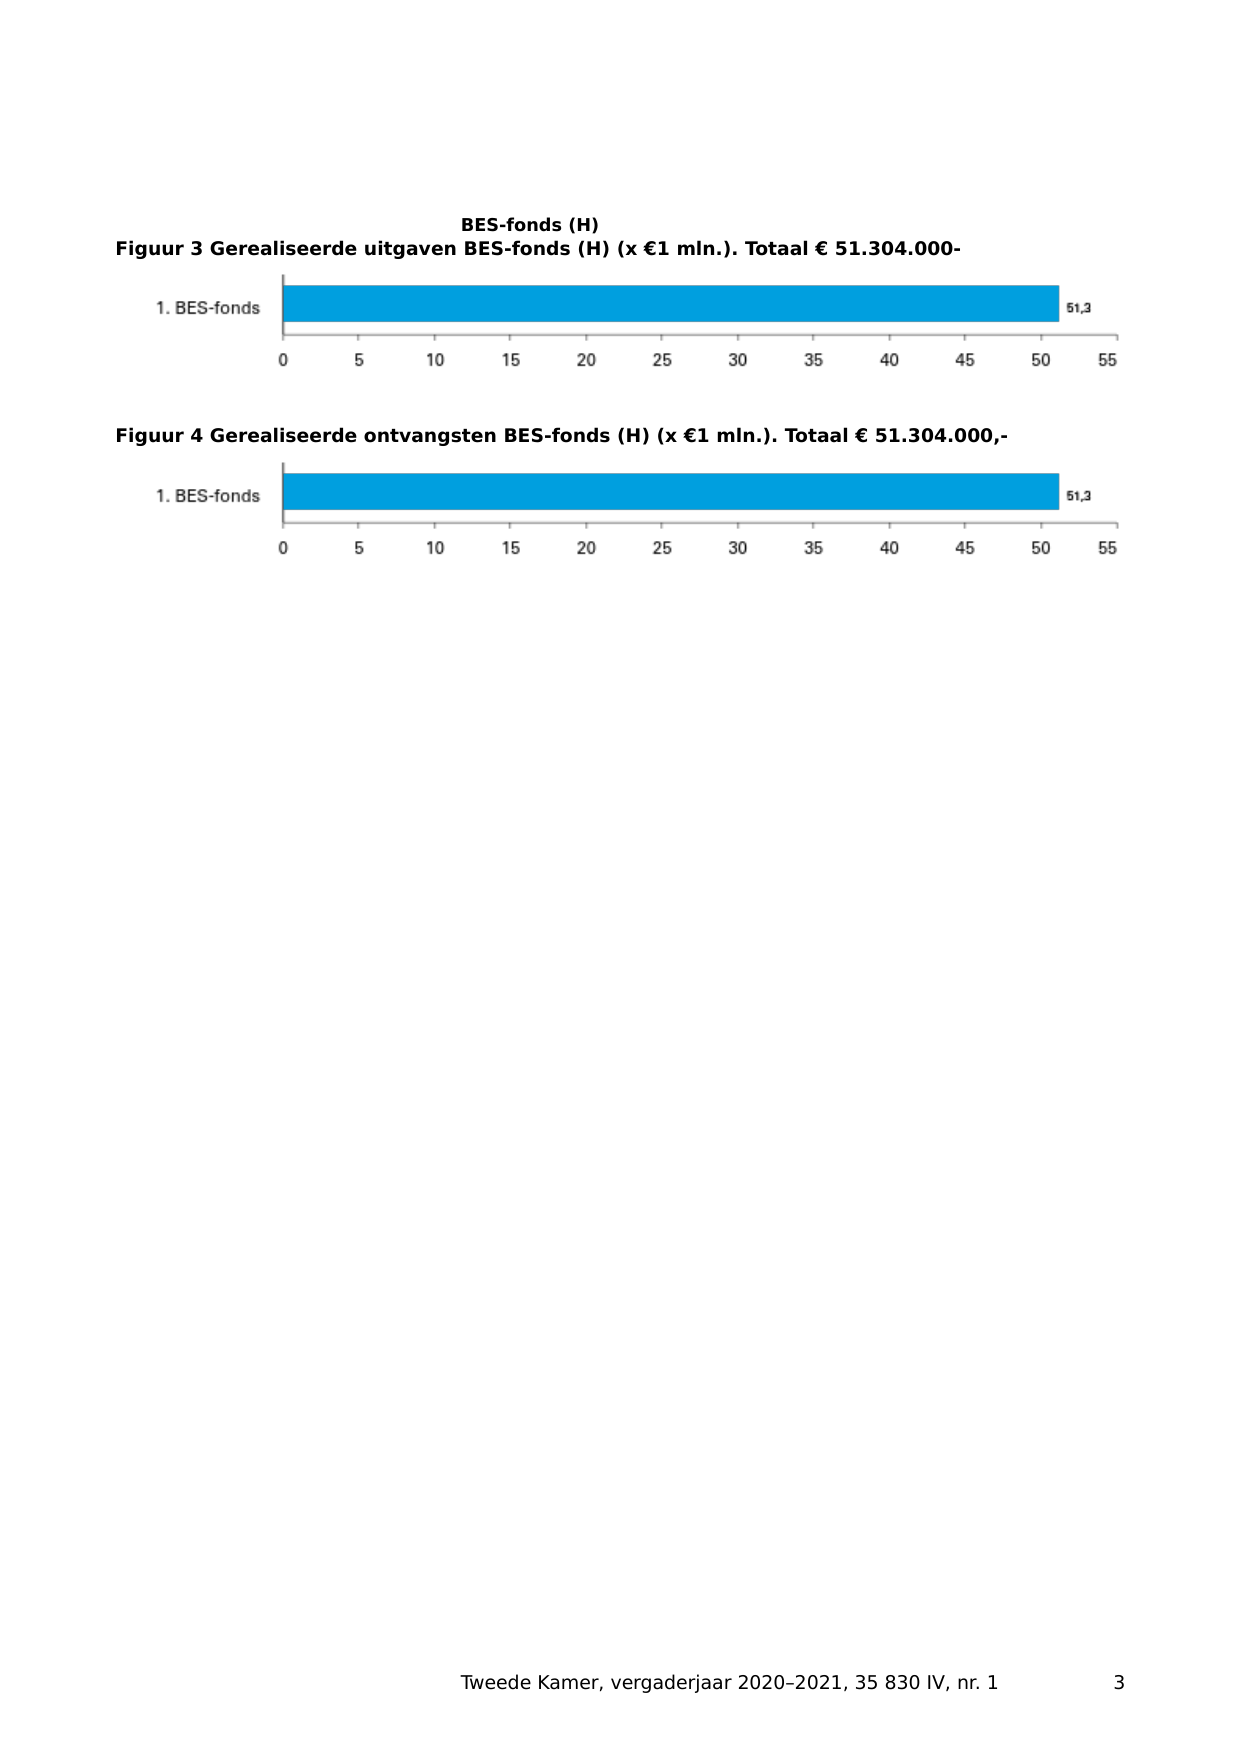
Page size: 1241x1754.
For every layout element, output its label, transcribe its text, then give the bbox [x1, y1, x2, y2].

text BES-fonds (H) [461, 213, 1125, 236]
title Figuur 3 Gerealiseerde uitgaven BES-fonds (H) (x €1 mln.). Totaal € 51.304.000- [115, 238, 1125, 259]
title Figuur 4 Gerealiseerde ontvangsten BES-fonds (H) (x €1 mln.). Totaal € 51.304.000,- [115, 425, 1125, 447]
